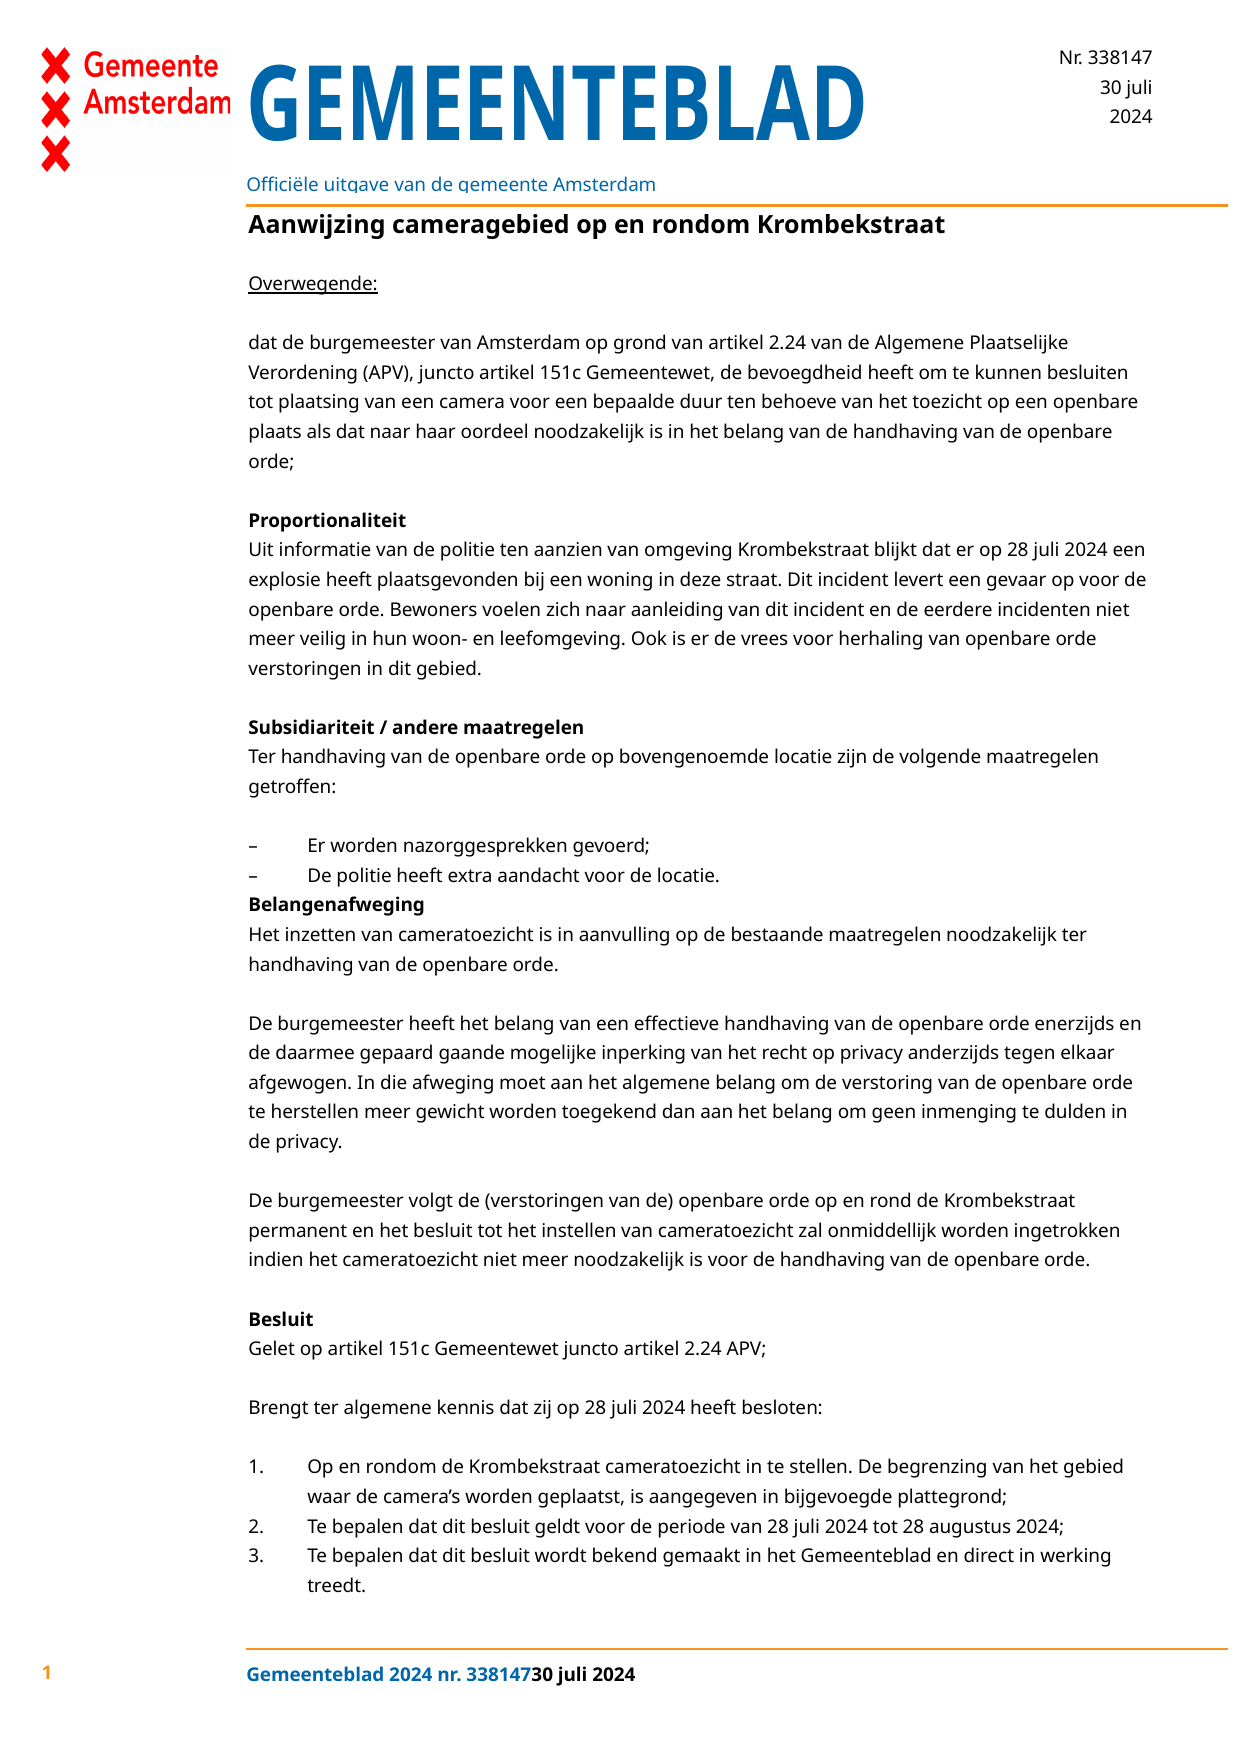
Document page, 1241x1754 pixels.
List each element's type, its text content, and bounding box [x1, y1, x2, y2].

text Uit informatie van de politie ten aanzien van omgeving Krombekstraat blijkt dat er op 28 juli 2024 een explosie heeft plaatsgevonden bij een woning in deze straat. Dit incident levert een gevaar op voor de openbare orde. Bewoners voelen zich naar aanleiding van dit incident en de eerdere incidenten niet meer veilig in hun woon- en leefomgeving. Ook is er de vrees voor herhaling van openbare orde verstoringen in dit gebied. [248, 537, 1152, 681]
text Brengt ter algemene kennis dat zij op 28 juli 2024 heeft besloten: [248, 1394, 1152, 1420]
list Te bepalen dat dit besluit wordt bekend gemaakt in het Gemeenteblad en direct in werking treedt. [248, 1542, 1152, 1598]
list Op en rondom de Krombekstraat cameratoezicht in te stellen. De begrenzing van het gebied waar de camera’s worden geplaatst, is aangegeven in bijgevoegde plattegrond; [248, 1454, 1152, 1509]
list Er worden nazorggesprekken gevoerd; [248, 832, 1152, 858]
text Aanwijzing cameragebied op en rondom Krombekstraat [248, 207, 1152, 241]
text De burgemeester volgt de (verstoringen van de) openbare orde op en rond de Krombekstraat permanent en het besluit tot het instellen van cameratoezicht zal onmiddellijk worden ingetrokken indien het cameratoezicht niet meer noodzakelijk is voor de handhaving van de openbare orde. [248, 1187, 1152, 1272]
text Het inzetten van cameratoezicht is in aanvulling op de bestaande maatregelen noodzakelijk ter handhaving van de openbare orde. [248, 921, 1152, 976]
list Te bepalen dat dit besluit geldt voor de periode van 28 juli 2024 tot 28 augustus 2024; [248, 1513, 1152, 1538]
text Besluit [248, 1306, 1152, 1331]
text dat de burgemeester van Amsterdam op grond van artikel 2.24 van de Algemene Plaatselijke Verordening (APV), juncto artikel 151c Gemeentewet, de bevoegdheid heeft om te kunnen besluiten tot plaatsing van een camera voor een bepaalde duur ten behoeve van het toezicht op een openbare plaats als dat naar haar oordeel noodzakelijk is in het belang van de handhaving van de openbare orde; [248, 329, 1152, 473]
text Belangenafweging [248, 892, 1152, 917]
text Gelet op artikel 151c Gemeentewet juncto artikel 2.24 APV; [248, 1335, 1152, 1361]
text Proportionaliteit [248, 507, 1152, 533]
text Subsidiariteit / andere maatregelen [248, 714, 1152, 740]
list De politie heeft extra aandacht voor de locatie. [248, 862, 1152, 888]
text Ter handhaving van de openbare orde op bovengenoemde locatie zijn de volgende maatregelen getroffen: [248, 744, 1152, 799]
picture [41, 47, 231, 172]
text Overwegende: [248, 270, 1152, 296]
text De burgemeester heeft het belang van een effectieve handhaving van de openbare orde enerzijds en de daarmee gepaard gaande mogelijke inperking van het recht op privacy anderzijds tegen elkaar afgewogen. In die afweging moet aan het algemene belang om de verstoring van de openbare orde te herstellen meer gewicht worden toegekend dan aan het belang om geen inmenging te dulden in de privacy. [248, 1010, 1152, 1154]
